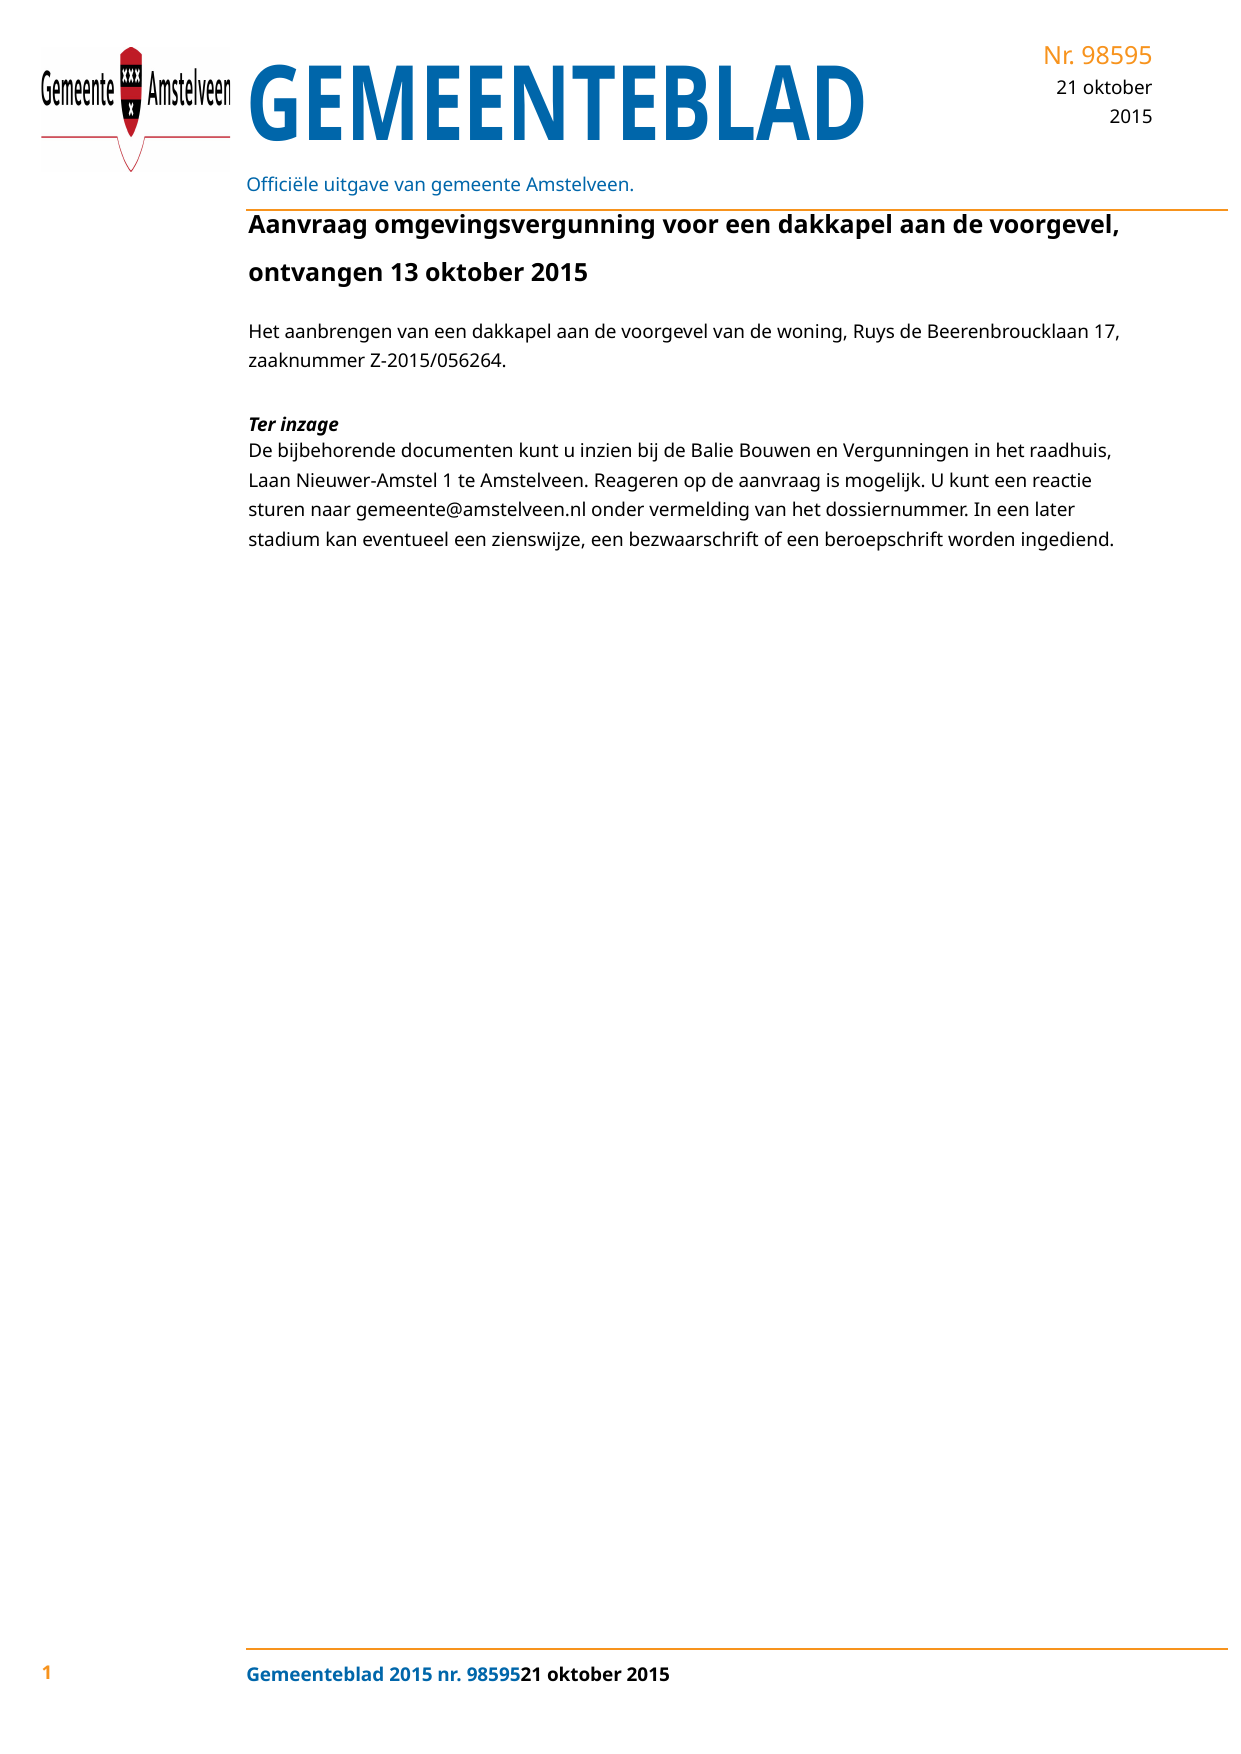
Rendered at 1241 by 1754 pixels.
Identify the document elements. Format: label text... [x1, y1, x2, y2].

picture [41, 47, 231, 172]
text Ter inzage [248, 411, 1152, 437]
text Het aanbrengen van een dakkapel aan de voorgevel van de woning, Ruys de Beerenbroucklaan 17, zaaknummer Z-2015/056264. [248, 318, 1152, 373]
text De bijbehorende documenten kunt u inzien bij de Balie Bouwen en Vergunningen in het raadhuis, Laan Nieuwer-Amstel 1 te Amstelveen. Reageren op de aanvraag is mogelijk. U kunt een reactie sturen naar gemeente@amstelveen.nl onder vermelding van het dossiernummer. In een later stadium kan eventueel een zienswijze, een bezwaarschrift of een beroepschrift worden ingediend. [248, 437, 1152, 552]
text Aanvraag omgevingsvergunning voor een dakkapel aan de voorgevel, ontvangen 13 oktober 2015 [248, 211, 1152, 288]
